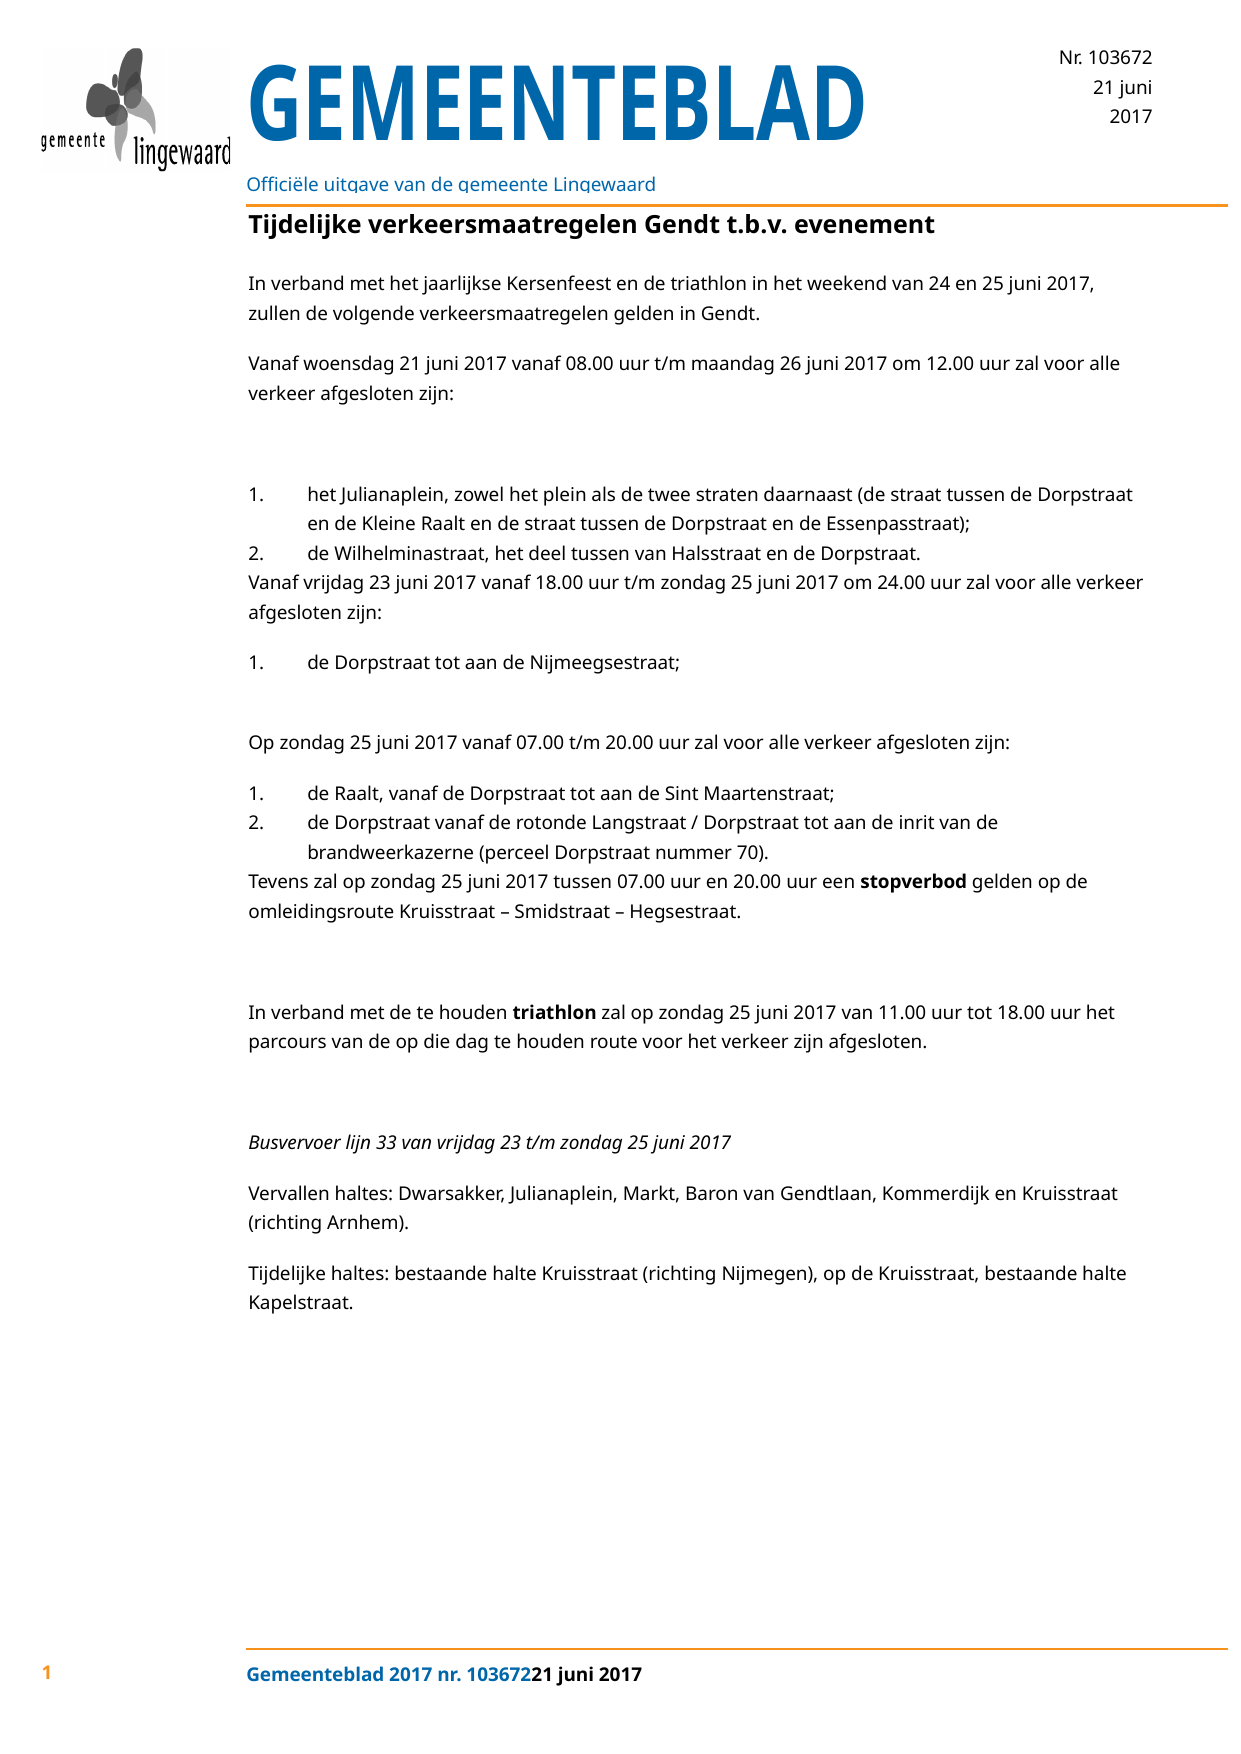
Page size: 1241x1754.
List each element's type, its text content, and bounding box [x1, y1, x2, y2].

text Tevens zal op zondag 25 juni 2017 tussen 07.00 uur en 20.00 uur een stopverbod gelden op de omleidingsroute Kruisstraat – Smidstraat – Hegsestraat. [248, 869, 1152, 924]
text Busvervoer lijn 33 van vrijdag 23 t/m zondag 25 juni 2017 [248, 1129, 1152, 1155]
text Op zondag 25 juni 2017 vanaf 07.00 t/m 20.00 uur zal voor alle verkeer afgesloten zijn: [248, 729, 1152, 755]
text Vanaf woensdag 21 juni 2017 vanaf 08.00 uur t/m maandag 26 juni 2017 om 12.00 uur zal voor alle verkeer afgesloten zijn: [248, 350, 1152, 406]
list de Raalt, vanaf de Dorpstraat tot aan de Sint Maartenstraat; [248, 780, 1152, 806]
text In verband met het jaarlijkse Kersenfeest en de triathlon in het weekend van 24 en 25 juni 2017, zullen de volgende verkeersmaatregelen gelden in Gendt. [248, 270, 1152, 326]
text Tijdelijke haltes: bestaande halte Kruisstraat (richting Nijmegen), op de Kruisstraat, bestaande halte Kapelstraat. [248, 1260, 1152, 1315]
list het Julianaplein, zowel het plein als de twee straten daarnaast (de straat tussen de Dorpstraat en de Kleine Raalt en de straat tussen de Dorpstraat en de Essenpasstraat); [248, 481, 1152, 536]
text Vanaf vrijdag 23 juni 2017 vanaf 18.00 uur t/m zondag 25 juni 2017 om 24.00 uur zal voor alle verkeer afgesloten zijn: [248, 569, 1152, 625]
list de Dorpstraat vanaf de rotonde Langstraat / Dorpstraat tot aan de inrit van de brandweerkazerne (perceel Dorpstraat nummer 70). [248, 809, 1152, 865]
picture [41, 47, 231, 172]
list de Wilhelminastraat, het deel tussen van Halsstraat en de Dorpstraat. [248, 540, 1152, 566]
list de Dorpstraat tot aan de Nijmeegsestraat; [248, 649, 1152, 675]
text In verband met de te houden triathlon zal op zondag 25 juni 2017 van 11.00 uur tot 18.00 uur het parcours van de op die dag te houden route voor het verkeer zijn afgesloten. [248, 999, 1152, 1054]
text Tijdelijke verkeersmaatregelen Gendt t.b.v. evenement [248, 207, 1152, 241]
text Vervallen haltes: Dwarsakker, Julianaplein, Markt, Baron van Gendtlaan, Kommerdijk en Kruisstraat (richting Arnhem). [248, 1180, 1152, 1235]
